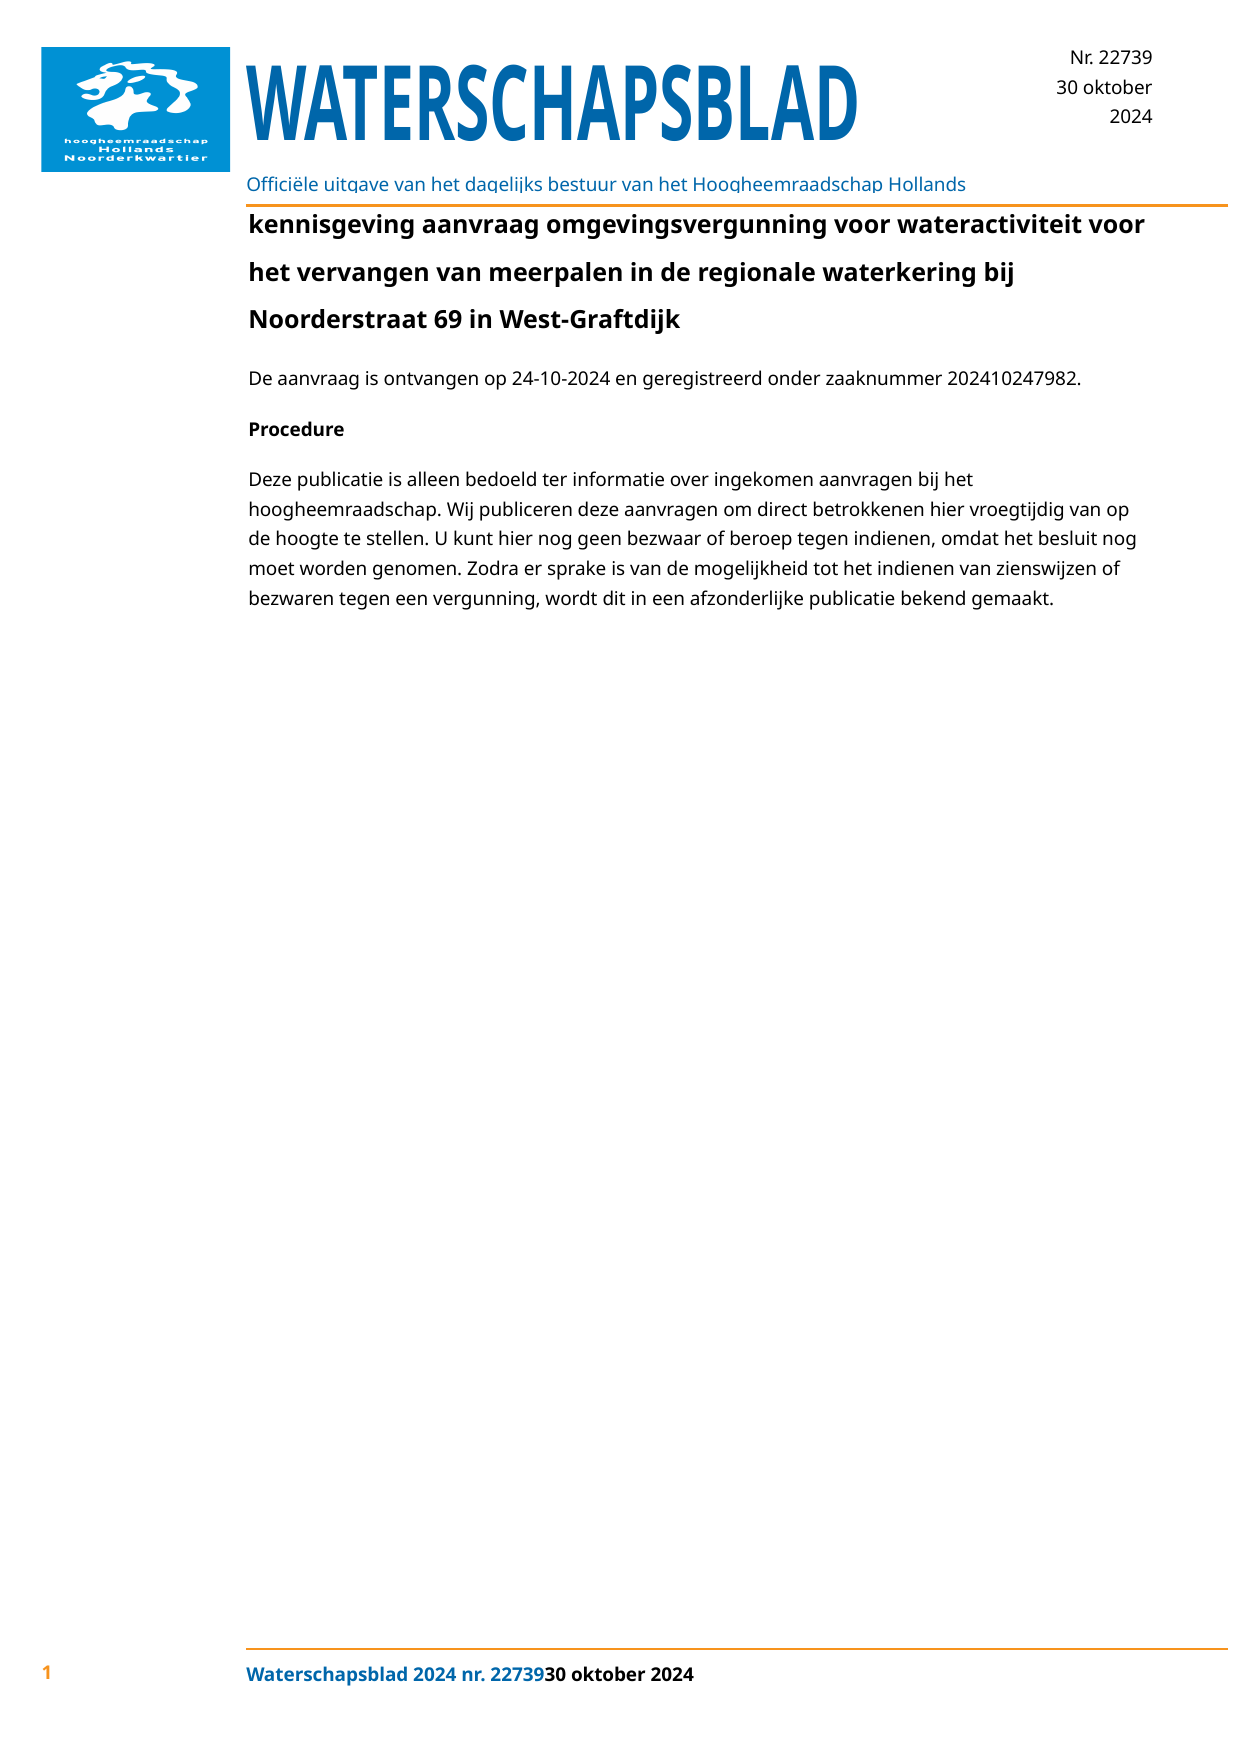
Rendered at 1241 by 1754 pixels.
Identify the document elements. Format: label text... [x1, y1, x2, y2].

text kennisgeving aanvraag omgevingsvergunning voor wateractiviteit voor het vervangen van meerpalen in de regionale waterkering bij Noorderstraat 69 in West-Graftdijk [248, 207, 1152, 336]
picture [78, 64, 122, 99]
text Procedure [248, 416, 1152, 442]
text Deze publicatie is alleen bedoeld ter informatie over ingekomen aanvragen bij het hoogheemraadschap. Wij publiceren deze aanvragen om direct betrokkenen hier vroegtijdig van op de hoogte te stellen. U kunt hier nog geen bezwaar of beroep tegen indienen, omdat het besluit nog moet worden genomen. Zodra er sprake is van de mogelijkheid tot het indienen van zienswijzen of bezwaren tegen een vergunning, wordt dit in een afzonderlijke publicatie bekend gemaakt. [248, 466, 1152, 610]
picture [118, 62, 197, 112]
picture [129, 76, 144, 82]
text De aanvraag is ontvangen op 24-10-2024 en geregistreerd onder zaaknummer 202410247982. [248, 366, 1152, 391]
picture [88, 87, 157, 130]
